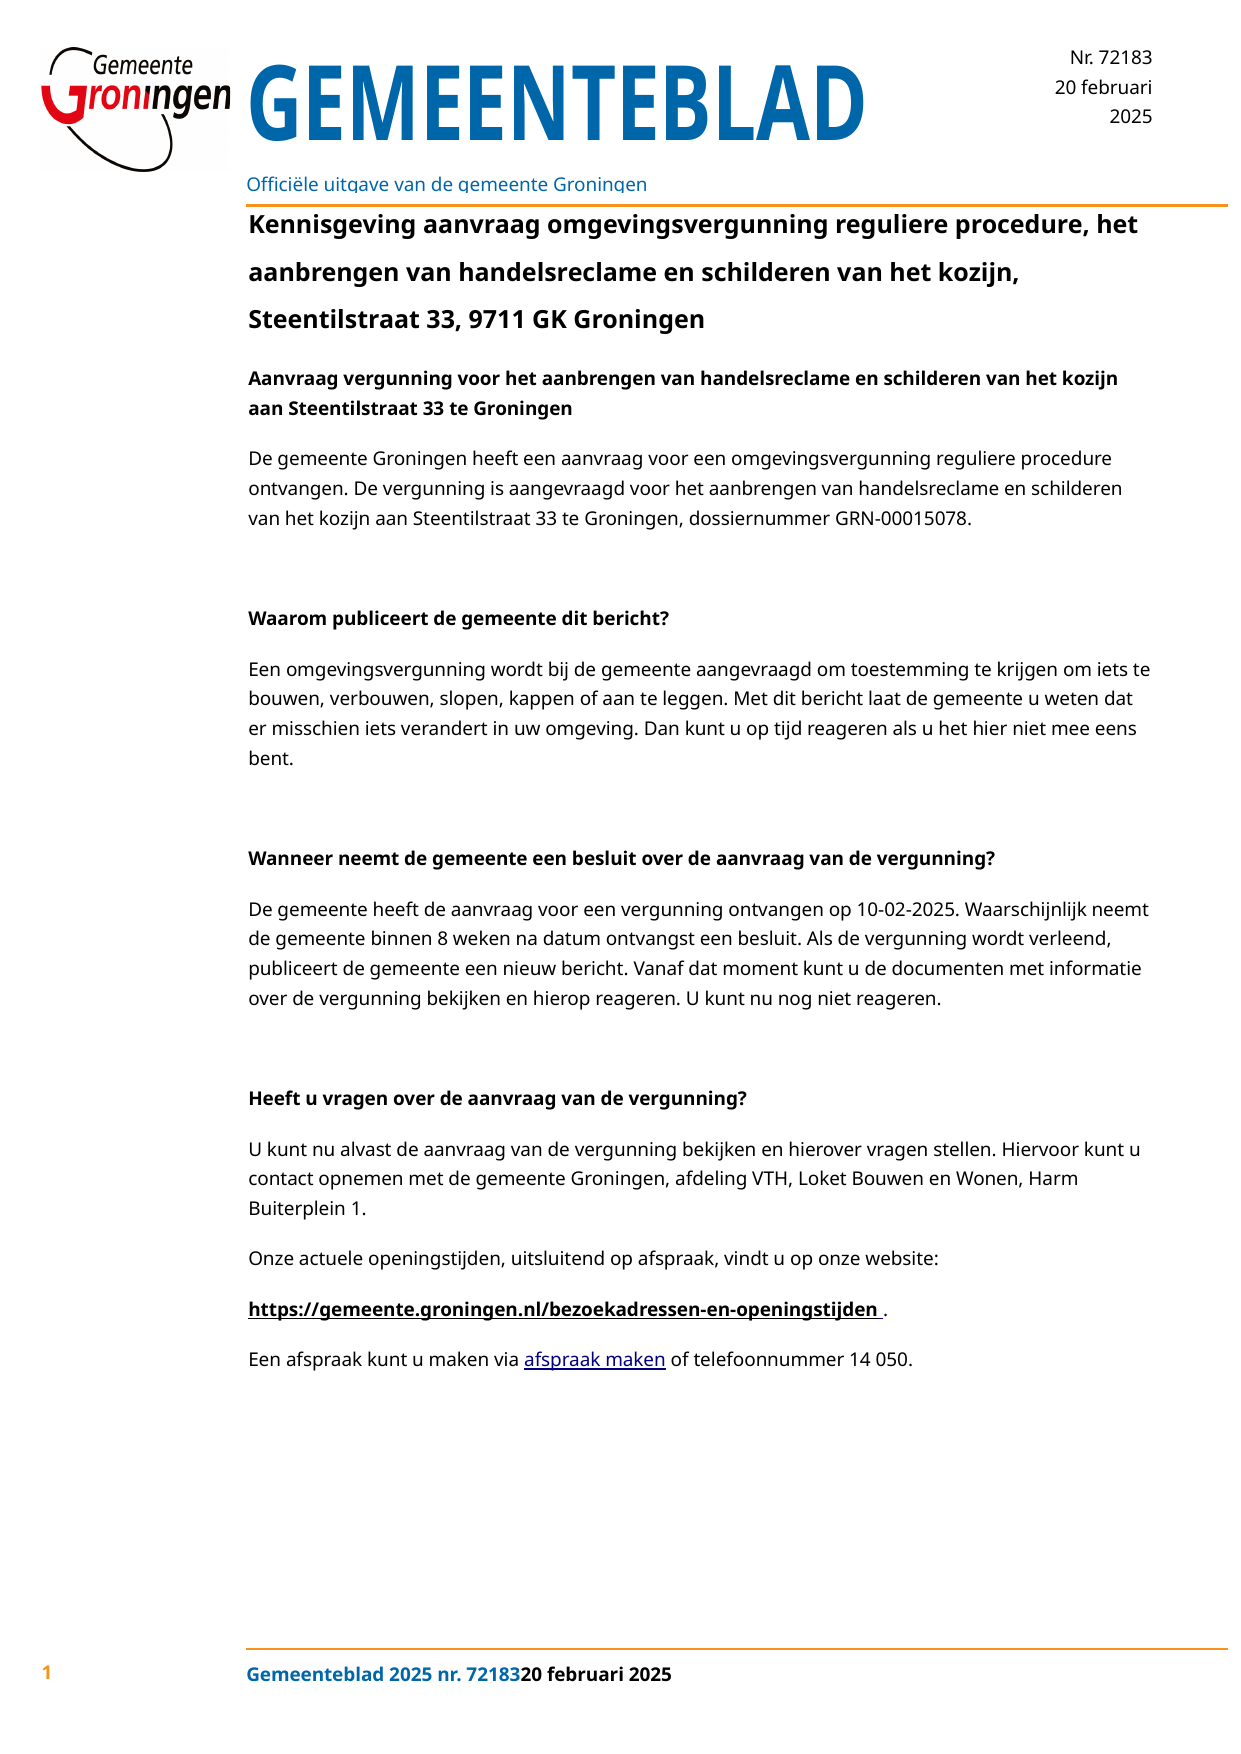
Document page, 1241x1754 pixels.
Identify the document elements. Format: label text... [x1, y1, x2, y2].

text Heeft u vragen over de aanvraag van de vergunning? [248, 1086, 1152, 1111]
picture [41, 47, 231, 172]
text Kennisgeving aanvraag omgevingsvergunning reguliere procedure, het aanbrengen van handelsreclame en schilderen van het kozijn, Steentilstraat 33, 9711 GK Groningen [248, 207, 1152, 336]
text De gemeente heeft de aanvraag voor een vergunning ontvangen op 10-02-2025. Waarschijnlijk neemt de gemeente binnen 8 weken na datum ontvangst een besluit. Als de vergunning wordt verleend, publiceert de gemeente een nieuw bericht. Vanaf dat moment kunt u de documenten met informatie over de vergunning bekijken en hierop reageren. U kunt nu nog niet reageren. [248, 896, 1152, 1010]
text U kunt nu alvast de aanvraag van de vergunning bekijken en hierover vragen stellen. Hiervoor kunt u contact opnemen met de gemeente Groningen, afdeling VTH, Loket Bouwen en Wonen, Harm Buiterplein 1. [248, 1136, 1152, 1221]
text Een afspraak kunt u maken via afspraak maken of telefoonnummer 14 050. [248, 1346, 1152, 1372]
text https://gemeente.groningen.nl/bezoekadressen-en-openingstijden . [248, 1296, 1152, 1322]
text Onze actuele openingstijden, uitsluitend op afspraak, vindt u op onze website: [248, 1246, 1152, 1271]
text De gemeente Groningen heeft een aanvraag voor een omgevingsvergunning reguliere procedure ontvangen. De vergunning is aangevraagd voor het aanbrengen van handelsreclame en schilderen van het kozijn aan Steentilstraat 33 te Groningen, dossiernummer GRN-00015078. [248, 446, 1152, 530]
text Wanneer neemt de gemeente een besluit over de aanvraag van de vergunning? [248, 846, 1152, 871]
text Een omgevingsvergunning wordt bij de gemeente aangevraagd om toestemming te krijgen om iets te bouwen, verbouwen, slopen, kappen of aan te leggen. Met dit bericht laat de gemeente u weten dat er misschien iets verandert in uw omgeving. Dan kunt u op tijd reageren als u het hier niet mee eens bent. [248, 656, 1152, 770]
text Aanvraag vergunning voor het aanbrengen van handelsreclame en schilderen van het kozijn aan Steentilstraat 33 te Groningen [248, 366, 1152, 421]
text Waarom publiceert de gemeente dit bericht? [248, 606, 1152, 631]
